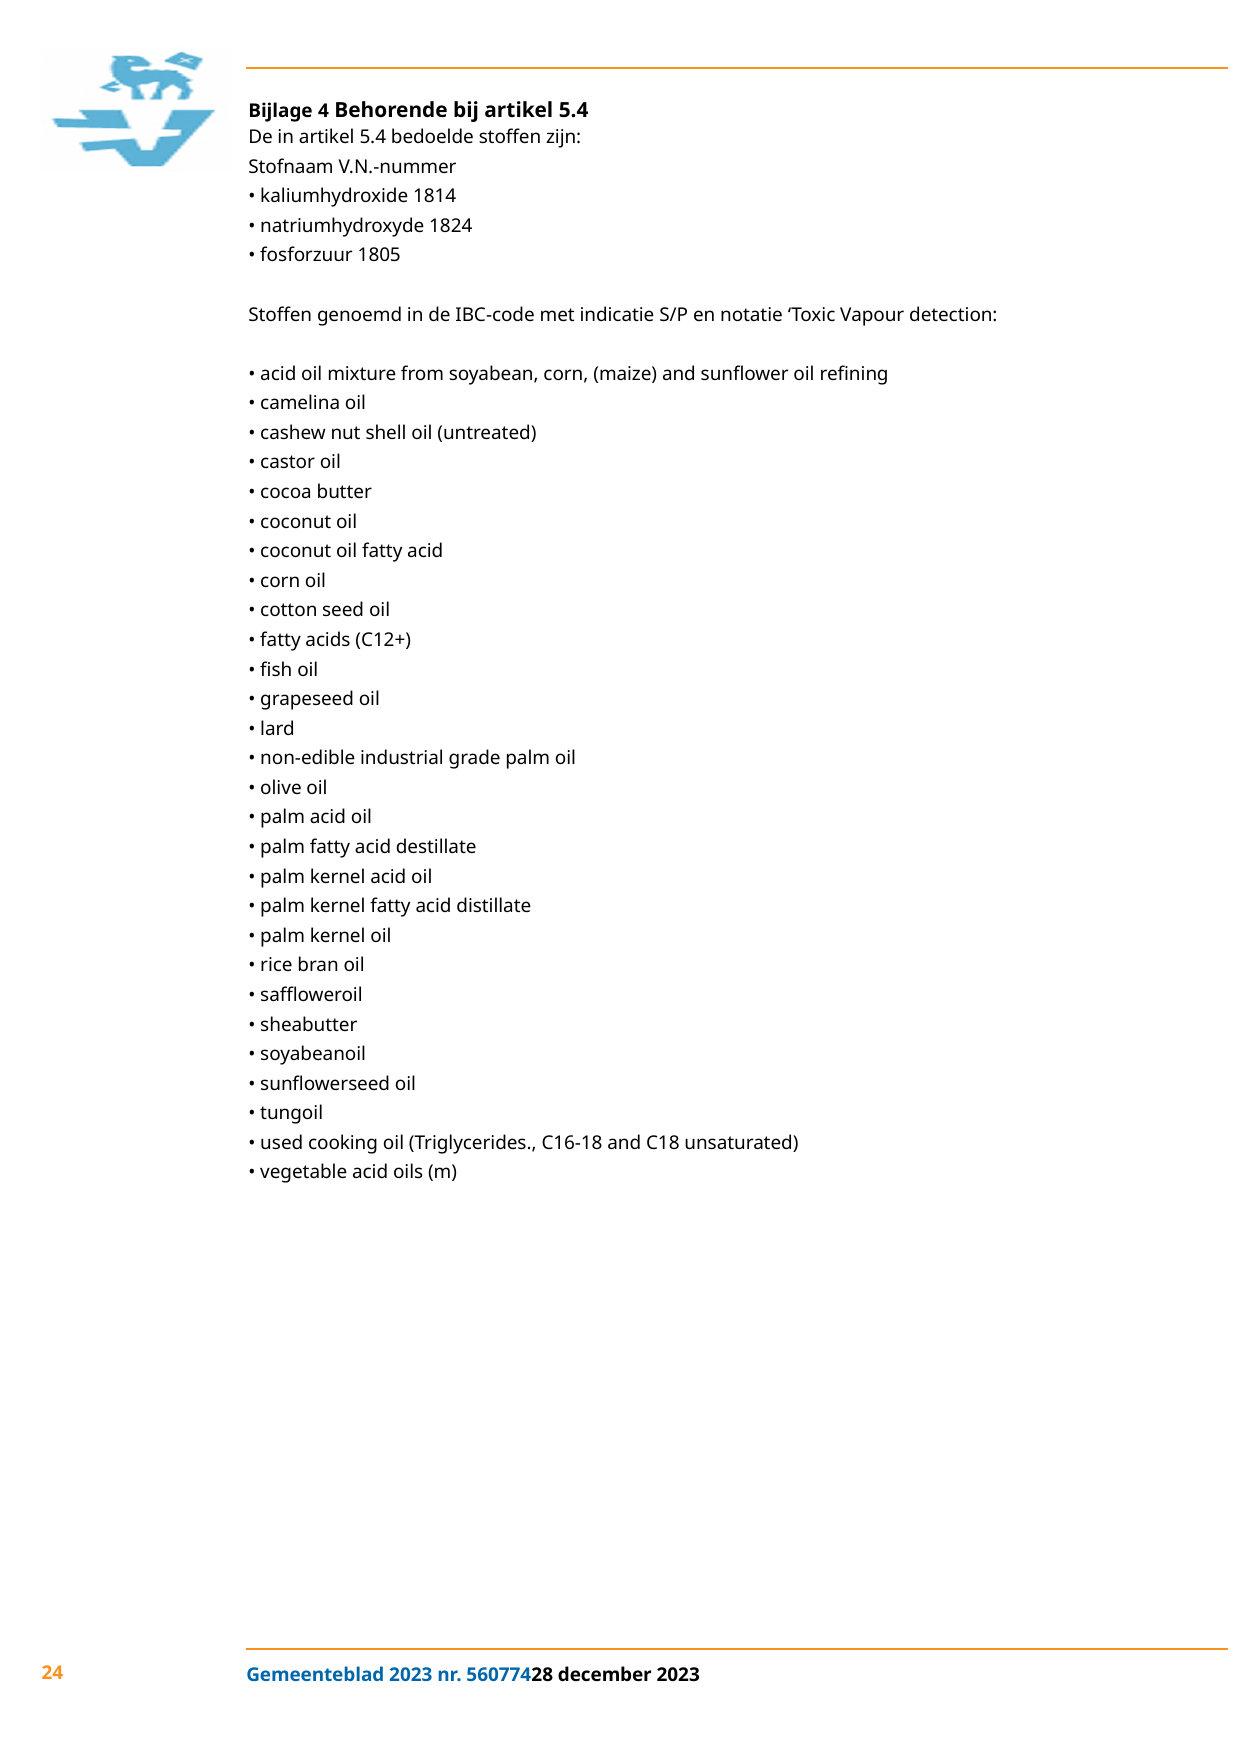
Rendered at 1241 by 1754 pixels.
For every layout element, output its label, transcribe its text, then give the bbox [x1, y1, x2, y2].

text Stofnaam V.N.-nummer [248, 153, 1152, 179]
text • used cooking oil (Triglycerides., C16-18 and C18 unsaturated) [248, 1129, 1152, 1155]
text • vegetable acid oils (m) [248, 1159, 1152, 1184]
text • kaliumhydroxide 1814 [248, 182, 1152, 208]
text • rice bran oil [248, 952, 1152, 977]
text • fatty acids (C12+) [248, 626, 1152, 652]
text • fish oil [248, 656, 1152, 682]
text • palm acid oil [248, 804, 1152, 829]
text • tungoil [248, 1099, 1152, 1125]
text • olive oil [248, 774, 1152, 800]
text • palm kernel acid oil [248, 863, 1152, 889]
text • soyabeanoil [248, 1040, 1152, 1066]
text • coconut oil [248, 508, 1152, 534]
text De in artikel 5.4 bedoelde stoffen zijn: [248, 123, 1152, 149]
text Bijlage 4 Behorende bij artikel 5.4 [248, 95, 1152, 123]
text • saffloweroil [248, 981, 1152, 1007]
text • camelina oil [248, 389, 1152, 415]
picture [41, 47, 231, 172]
text Stoffen genoemd in de IBC-code met indicatie S/P en notatie ‘Toxic Vapour detection: [248, 301, 1152, 327]
text • acid oil mixture from soyabean, corn, (maize) and sunflower oil refining [248, 360, 1152, 386]
text • sunflowerseed oil [248, 1070, 1152, 1096]
text • grapeseed oil [248, 685, 1152, 711]
text • fosforzuur 1805 [248, 242, 1152, 267]
text • cashew nut shell oil (untreated) [248, 419, 1152, 445]
text • sheabutter [248, 1011, 1152, 1037]
text • non-edible industrial grade palm oil [248, 744, 1152, 770]
text • palm kernel fatty acid distillate [248, 892, 1152, 918]
text • cocoa butter [248, 478, 1152, 504]
text • castor oil [248, 449, 1152, 474]
text • coconut oil fatty acid [248, 537, 1152, 563]
text • palm kernel oil [248, 922, 1152, 948]
text • natriumhydroxyde 1824 [248, 212, 1152, 238]
text • cotton seed oil [248, 597, 1152, 622]
text • palm fatty acid destillate [248, 833, 1152, 859]
text • lard [248, 715, 1152, 741]
text • corn oil [248, 567, 1152, 593]
